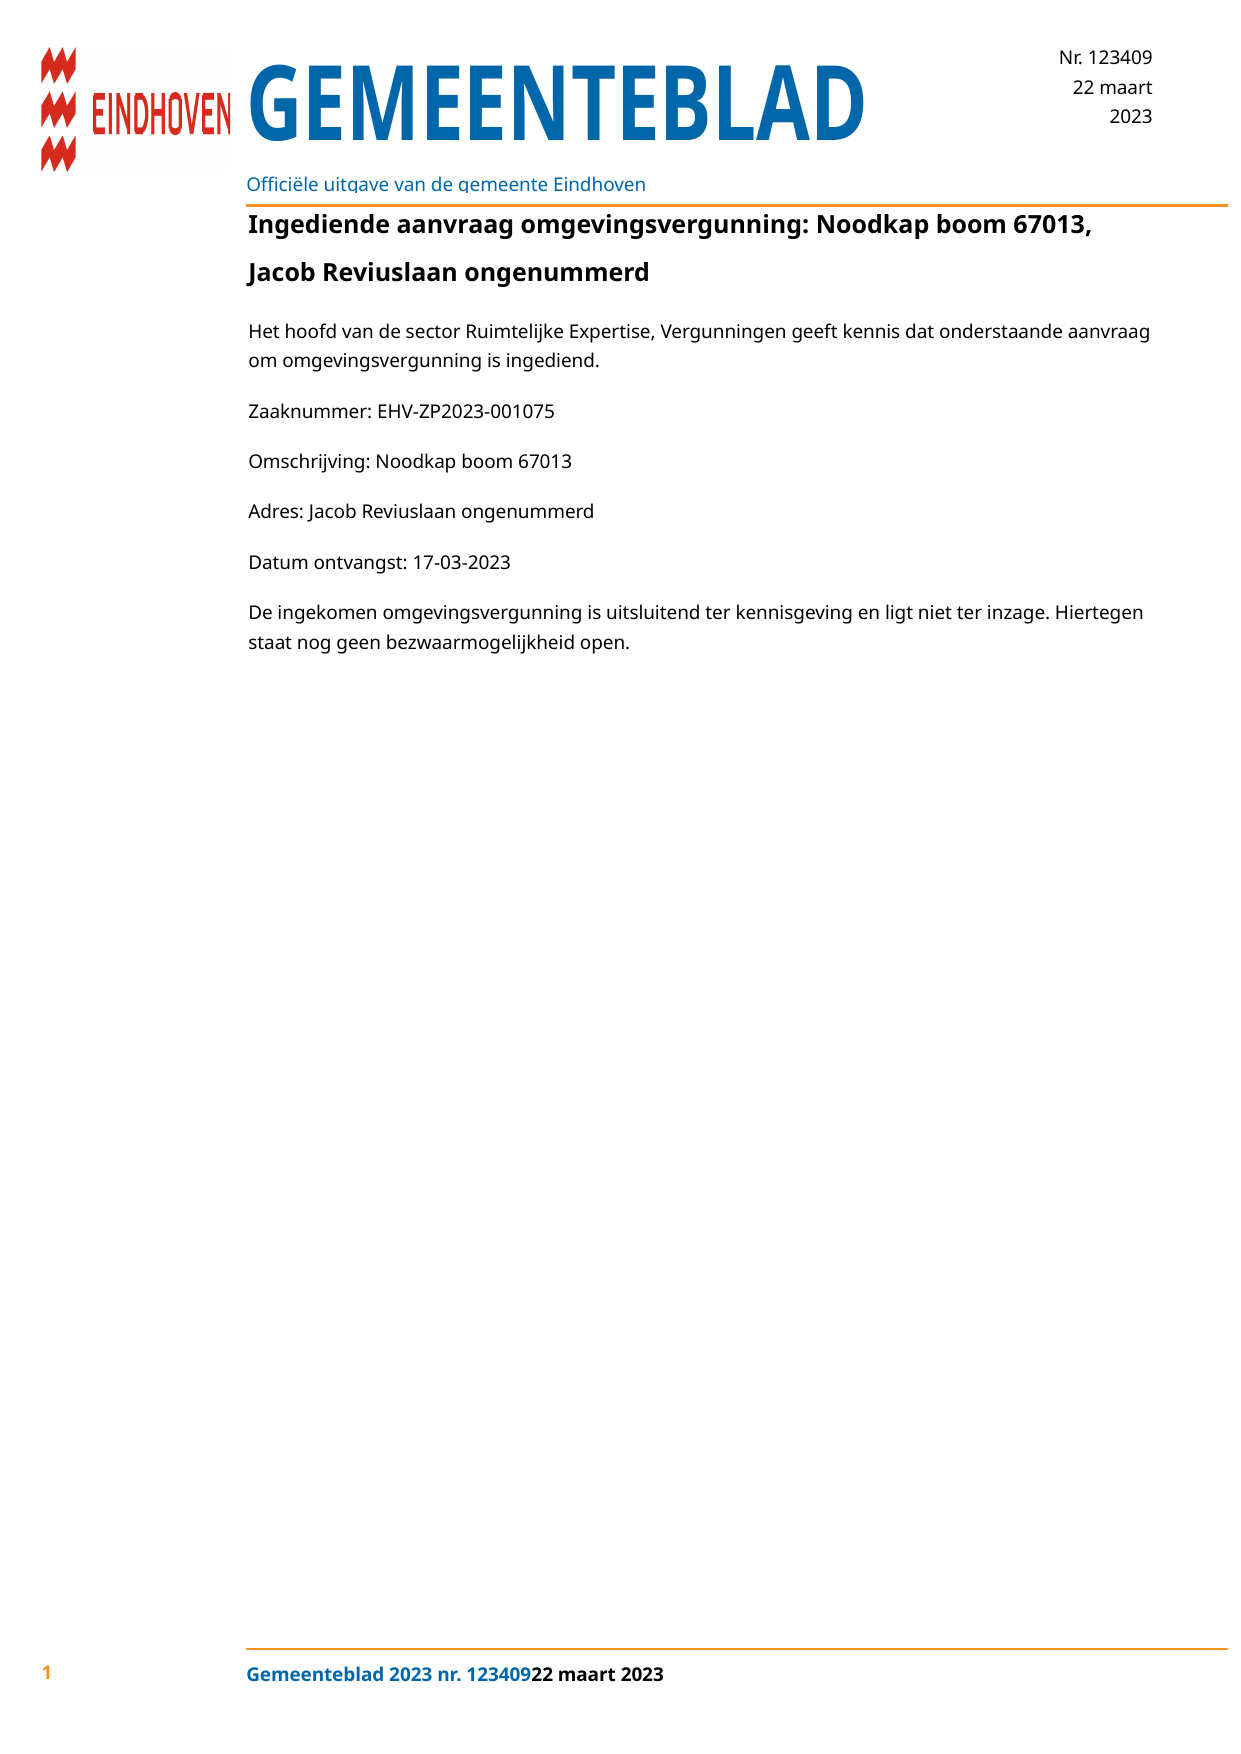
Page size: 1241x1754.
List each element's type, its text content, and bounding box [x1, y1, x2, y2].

picture [41, 47, 231, 172]
text Adres: Jacob Reviuslaan ongenummerd [248, 499, 1152, 524]
text Ingediende aanvraag omgevingsvergunning: Noodkap boom 67013, Jacob Reviuslaan ongenummerd [248, 207, 1152, 288]
text Zaaknummer: EHV-ZP2023-001075 [248, 398, 1152, 424]
text Omschrijving: Noodkap boom 67013 [248, 448, 1152, 474]
text De ingekomen omgevingsvergunning is uitsluitend ter kennisgeving en ligt niet ter inzage. Hiertegen staat nog geen bezwaarmogelijkheid open. [248, 599, 1152, 655]
text Datum ontvangst: 17-03-2023 [248, 549, 1152, 575]
text Het hoofd van de sector Ruimtelijke Expertise, Vergunningen geeft kennis dat onderstaande aanvraag om omgevingsvergunning is ingediend. [248, 318, 1152, 373]
